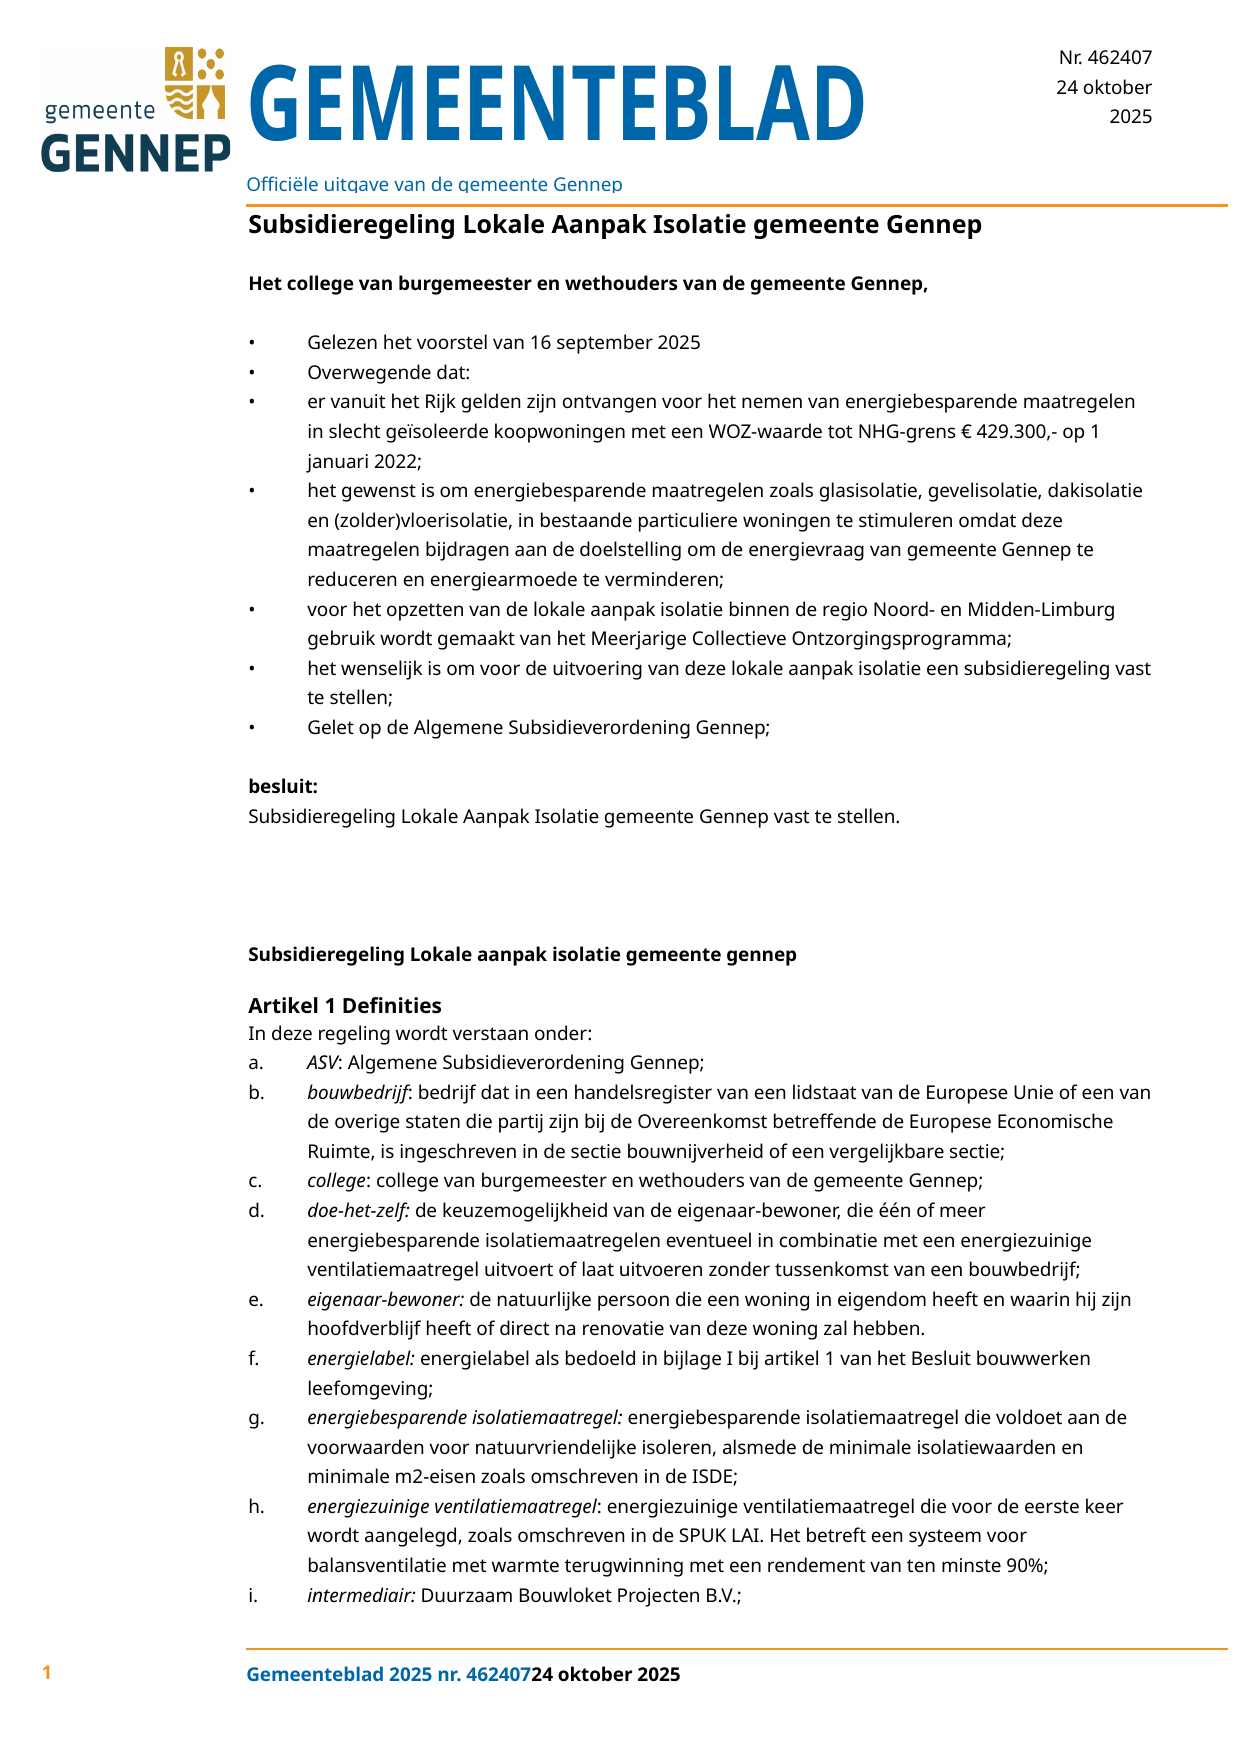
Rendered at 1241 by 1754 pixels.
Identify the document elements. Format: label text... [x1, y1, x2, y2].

text In deze regeling wordt verstaan onder: [248, 1020, 1152, 1045]
text Subsidieregeling Lokale aanpak isolatie gemeente gennep [248, 941, 1152, 967]
list doe-het-zelf: de keuzemogelijkheid van de eigenaar-bewoner, die één of meer energiebesparende isolatiemaatregelen eventueel in combinatie met een energiezuinige ventilatiemaatregel uitvoert of laat uitvoeren zonder tussenkomst van een bouwbedrijf; [248, 1197, 1152, 1282]
list college: college van burgemeester en wethouders van de gemeente Gennep; [248, 1168, 1152, 1193]
list het gewenst is om energiebesparende maatregelen zoals glasisolatie, gevelisolatie, dakisolatie en (zolder)vloerisolatie, in bestaande particuliere woningen te stimuleren omdat deze maatregelen bijdragen aan de doelstelling om de energievraag van gemeente Gennep te reduceren en energiearmoede te verminderen; [248, 477, 1152, 592]
text besluit: [248, 773, 1152, 799]
list eigenaar-bewoner: de natuurlijke persoon die een woning in eigendom heeft en waarin hij zijn hoofdverblijf heeft of direct na renovatie van deze woning zal hebben. [248, 1286, 1152, 1341]
list er vanuit het Rijk gelden zijn ontvangen voor het nemen van energiebesparende maatregelen in slecht geïsoleerde koopwoningen met een WOZ-waarde tot NHG-grens € 429.300,- op 1 januari 2022; [248, 389, 1152, 473]
list energiebesparende isolatiemaatregel: energiebesparende isolatiemaatregel die voldoet aan de voorwaarden voor natuurvriendelijke isoleren, alsmede de minimale isolatiewaarden en minimale m2-eisen zoals omschreven in de ISDE; [248, 1404, 1152, 1489]
text Het college van burgemeester en wethouders van de gemeente Gennep, [248, 270, 1152, 296]
list energiezuinige ventilatiemaatregel: energiezuinige ventilatiemaatregel die voor de eerste keer wordt aangelegd, zoals omschreven in de SPUK LAI. Het betreft een systeem voor balansventilatie met warmte terugwinning met een rendement van ten minste 90%; [248, 1493, 1152, 1578]
list bouwbedrijf: bedrijf dat in een handelsregister van een lidstaat van de Europese Unie of een van de overige staten die partij zijn bij de Overeenkomst betreffende de Europese Economische Ruimte, is ingeschreven in de sectie bouwnijverheid of een vergelijkbare sectie; [248, 1079, 1152, 1164]
list ASV: Algemene Subsidieverordening Gennep; [248, 1049, 1152, 1075]
text Artikel 1 Definities [248, 991, 1152, 1020]
list Gelet op de Algemene Subsidieverordening Gennep; [248, 714, 1152, 740]
list Overwegende dat: [248, 359, 1152, 385]
text Subsidieregeling Lokale Aanpak Isolatie gemeente Gennep vast te stellen. [248, 803, 1152, 828]
list Gelezen het voorstel van 16 september 2025 [248, 329, 1152, 355]
text Subsidieregeling Lokale Aanpak Isolatie gemeente Gennep [248, 207, 1152, 241]
list intermediair: Duurzaam Bouwloket Projecten B.V.; [248, 1582, 1152, 1607]
list het wenselijk is om voor de uitvoering van deze lokale aanpak isolatie een subsidieregeling vast te stellen; [248, 655, 1152, 710]
picture [41, 47, 231, 172]
list voor het opzetten van de lokale aanpak isolatie binnen de regio Noord- en Midden-Limburg gebruik wordt gemaakt van het Meerjarige Collectieve Ontzorgingsprogramma; [248, 596, 1152, 651]
list energielabel: energielabel als bedoeld in bijlage I bij artikel 1 van het Besluit bouwwerken leefomgeving; [248, 1345, 1152, 1400]
